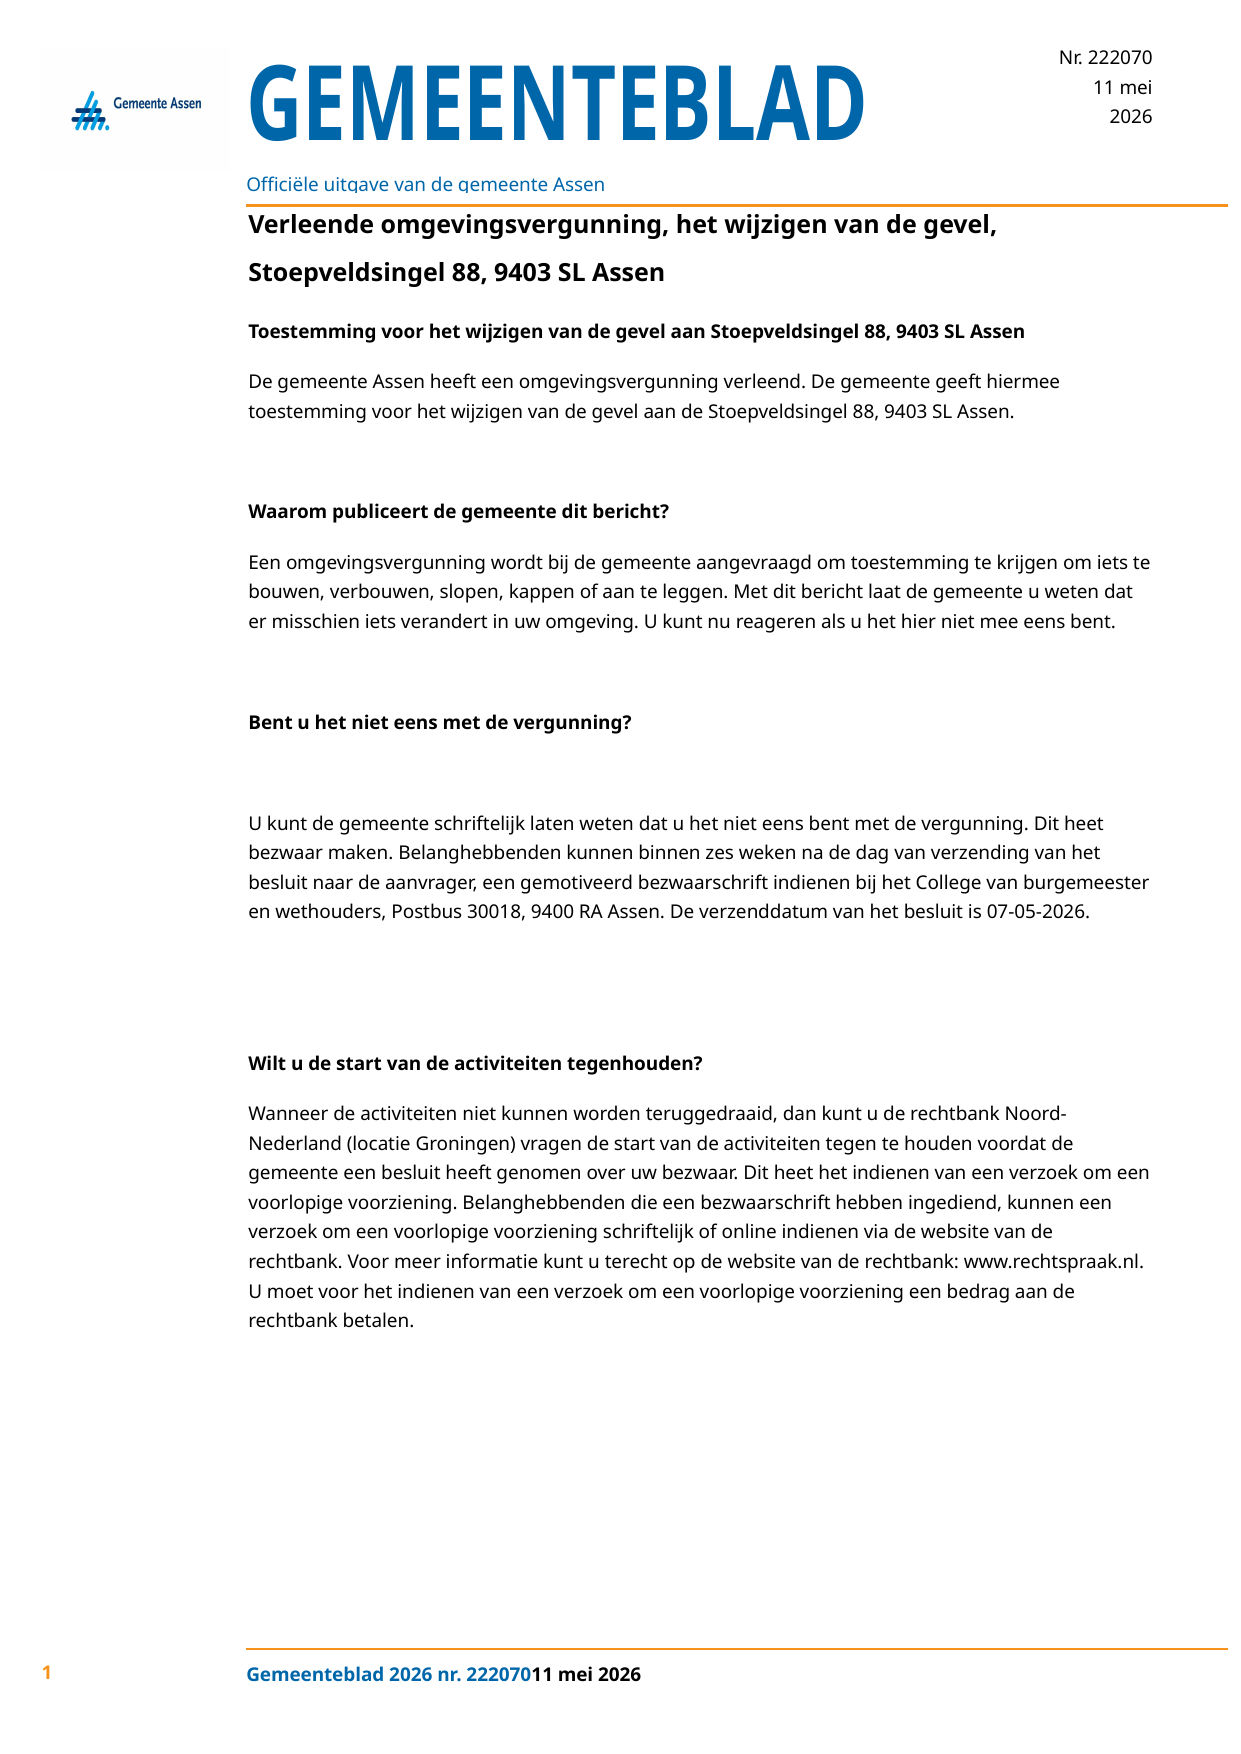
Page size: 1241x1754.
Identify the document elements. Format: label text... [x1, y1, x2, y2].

text Wanneer de activiteiten niet kunnen worden teruggedraaid, dan kunt u de rechtbank Noord-Nederland (locatie Groningen) vragen de start van de activiteiten tegen te houden voordat de gemeente een besluit heeft genomen over uw bezwaar. Dit heet het indienen van een verzoek om een voorlopige voorziening. Belanghebbenden die een bezwaarschrift hebben ingediend, kunnen een verzoek om een voorlopige voorziening schriftelijk of online indienen via de website van de rechtbank. Voor meer informatie kunt u terecht op de website van de rechtbank: www.rechtspraak.nl. U moet voor het indienen van een verzoek om een voorlopige voorziening een bedrag aan de rechtbank betalen. [248, 1100, 1152, 1333]
text Bent u het niet eens met de vergunning? [248, 709, 1152, 735]
text Wilt u de start van de activiteiten tegenhouden? [248, 1050, 1152, 1076]
text Een omgevingsvergunning wordt bij de gemeente aangevraagd om toestemming te krijgen om iets te bouwen, verbouwen, slopen, kappen of aan te leggen. Met dit bericht laat de gemeente u weten dat er misschien iets verandert in uw omgeving. U kunt nu reageren als u het hier niet mee eens bent. [248, 549, 1152, 634]
picture [41, 47, 231, 172]
text Waarom publiceert de gemeente dit bericht? [248, 499, 1152, 524]
text Verleende omgevingsvergunning, het wijzigen van de gevel, Stoepveldsingel 88, 9403 SL Assen [248, 207, 1152, 288]
text U kunt de gemeente schriftelijk laten weten dat u het niet eens bent met de vergunning. Dit heet bezwaar maken. Belanghebbenden kunnen binnen zes weken na de dag van verzending van het besluit naar de aanvrager, een gemotiveerd bezwaarschrift indienen bij het College van burgemeester en wethouders, Postbus 30018, 9400 RA Assen. De verzenddatum van het besluit is 07-05-2026. [248, 810, 1152, 924]
text De gemeente Assen heeft een omgevingsvergunning verleend. De gemeente geeft hiermee toestemming voor het wijzigen van de gevel aan de Stoepveldsingel 88, 9403 SL Assen. [248, 368, 1152, 424]
text Toestemming voor het wijzigen van de gevel aan Stoepveldsingel 88, 9403 SL Assen [248, 318, 1152, 344]
